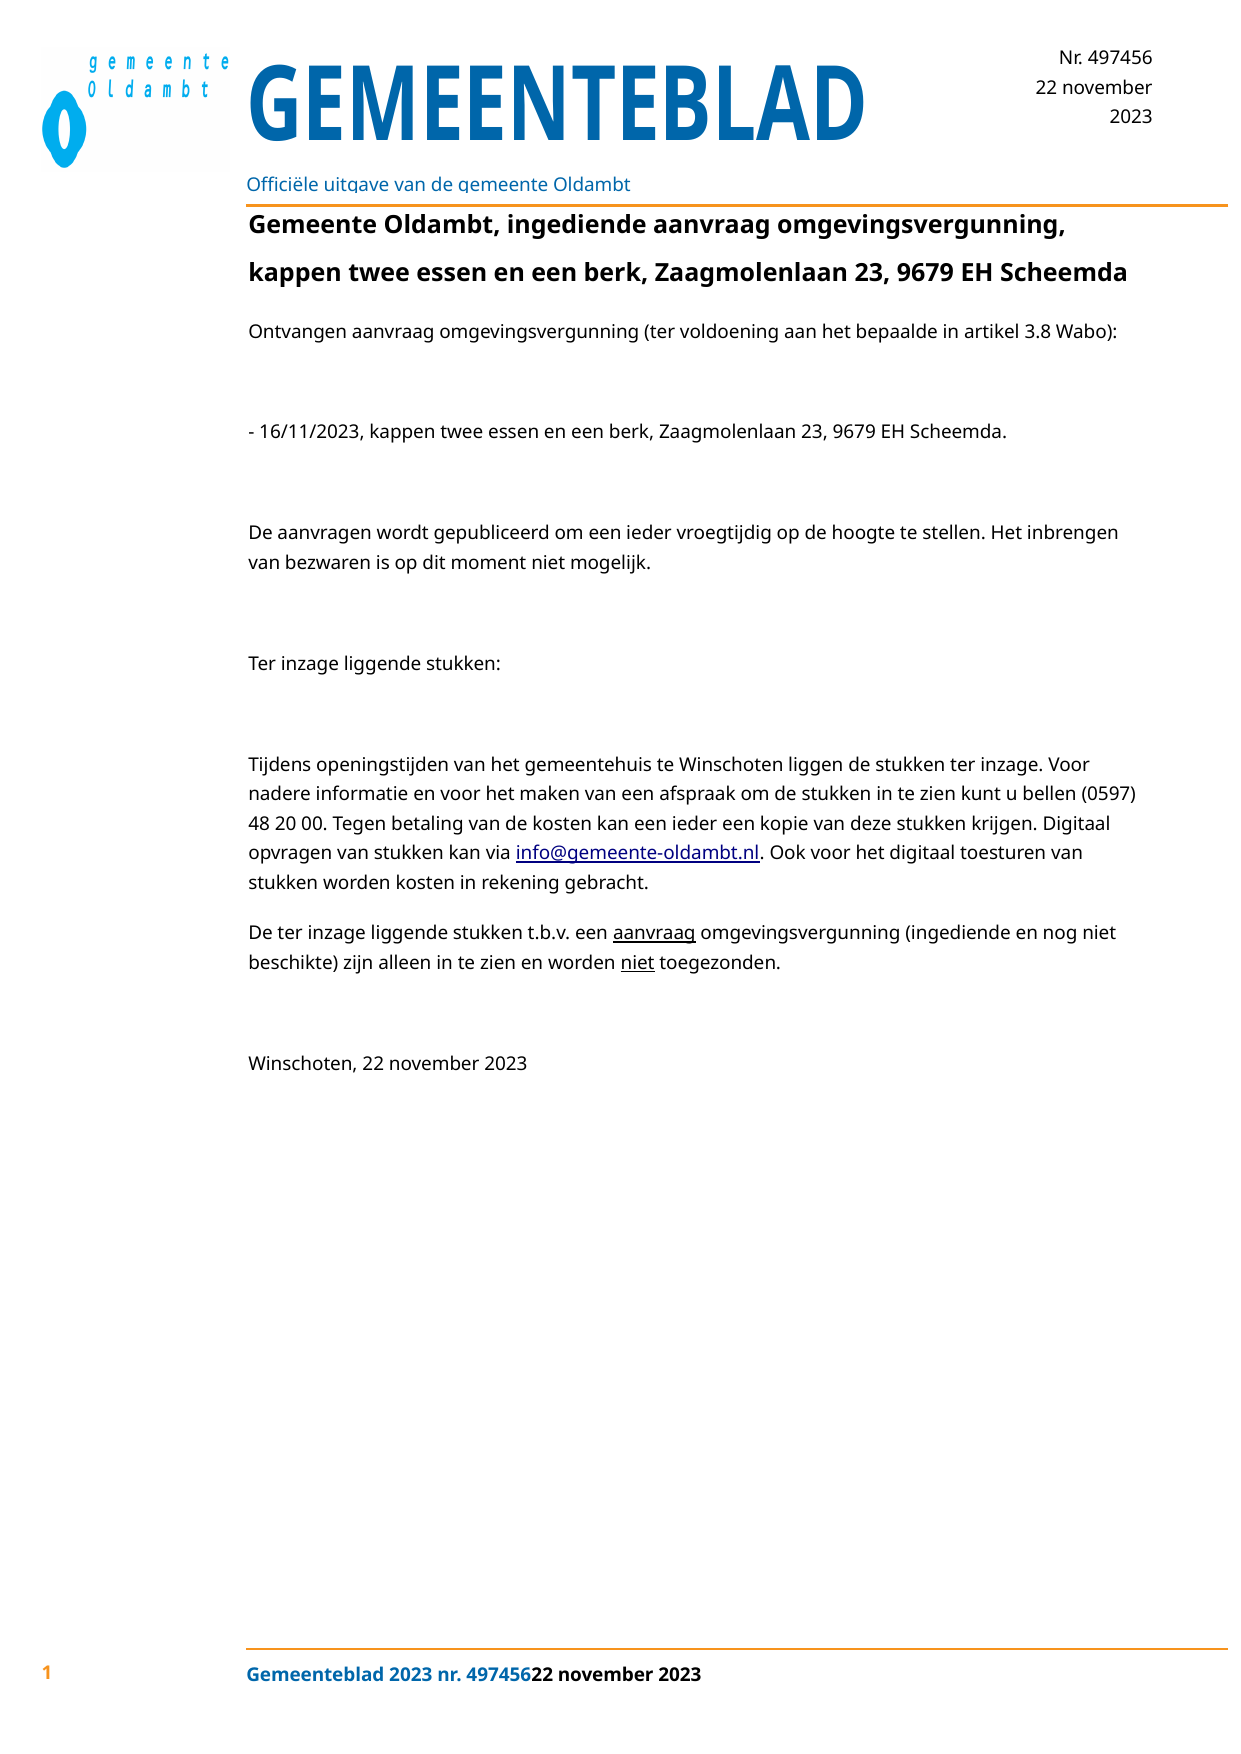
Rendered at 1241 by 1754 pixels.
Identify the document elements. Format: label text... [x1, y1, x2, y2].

text Ter inzage liggende stukken: [248, 650, 1152, 676]
text - 16/11/2023, kappen twee essen en een berk, Zaagmolenlaan 23, 9679 EH Scheemda. [248, 419, 1152, 444]
text Tijdens openingstijden van het gemeentehuis te Winschoten liggen de stukken ter inzage. Voor nadere informatie en voor het maken van een afspraak om de stukken in te zien kunt u bellen (0597) 48 20 00. Tegen betaling van de kosten kan een ieder een kopie van deze stukken krijgen. Digitaal opvragen van stukken kan via info@gemeente-oldambt.nl. Ook voor het digitaal toesturen van stukken worden kosten in rekening gebracht. [248, 751, 1152, 895]
text Gemeente Oldambt, ingediende aanvraag omgevingsvergunning, kappen twee essen en een berk, Zaagmolenlaan 23, 9679 EH Scheemda [248, 207, 1152, 288]
picture [41, 47, 231, 172]
text Winschoten, 22 november 2023 [248, 1050, 1152, 1076]
text Ontvangen aanvraag omgevingsvergunning (ter voldoening aan het bepaalde in artikel 3.8 Wabo): [248, 318, 1152, 344]
text De aanvragen wordt gepubliceerd om een ieder vroegtijdig op de hoogte te stellen. Het inbrengen van bezwaren is op dit moment niet mogelijk. [248, 519, 1152, 575]
text De ter inzage liggende stukken t.b.v. een aanvraag omgevingsvergunning (ingediende en nog niet beschikte) zijn alleen in te zien en worden niet toegezonden. [248, 919, 1152, 975]
